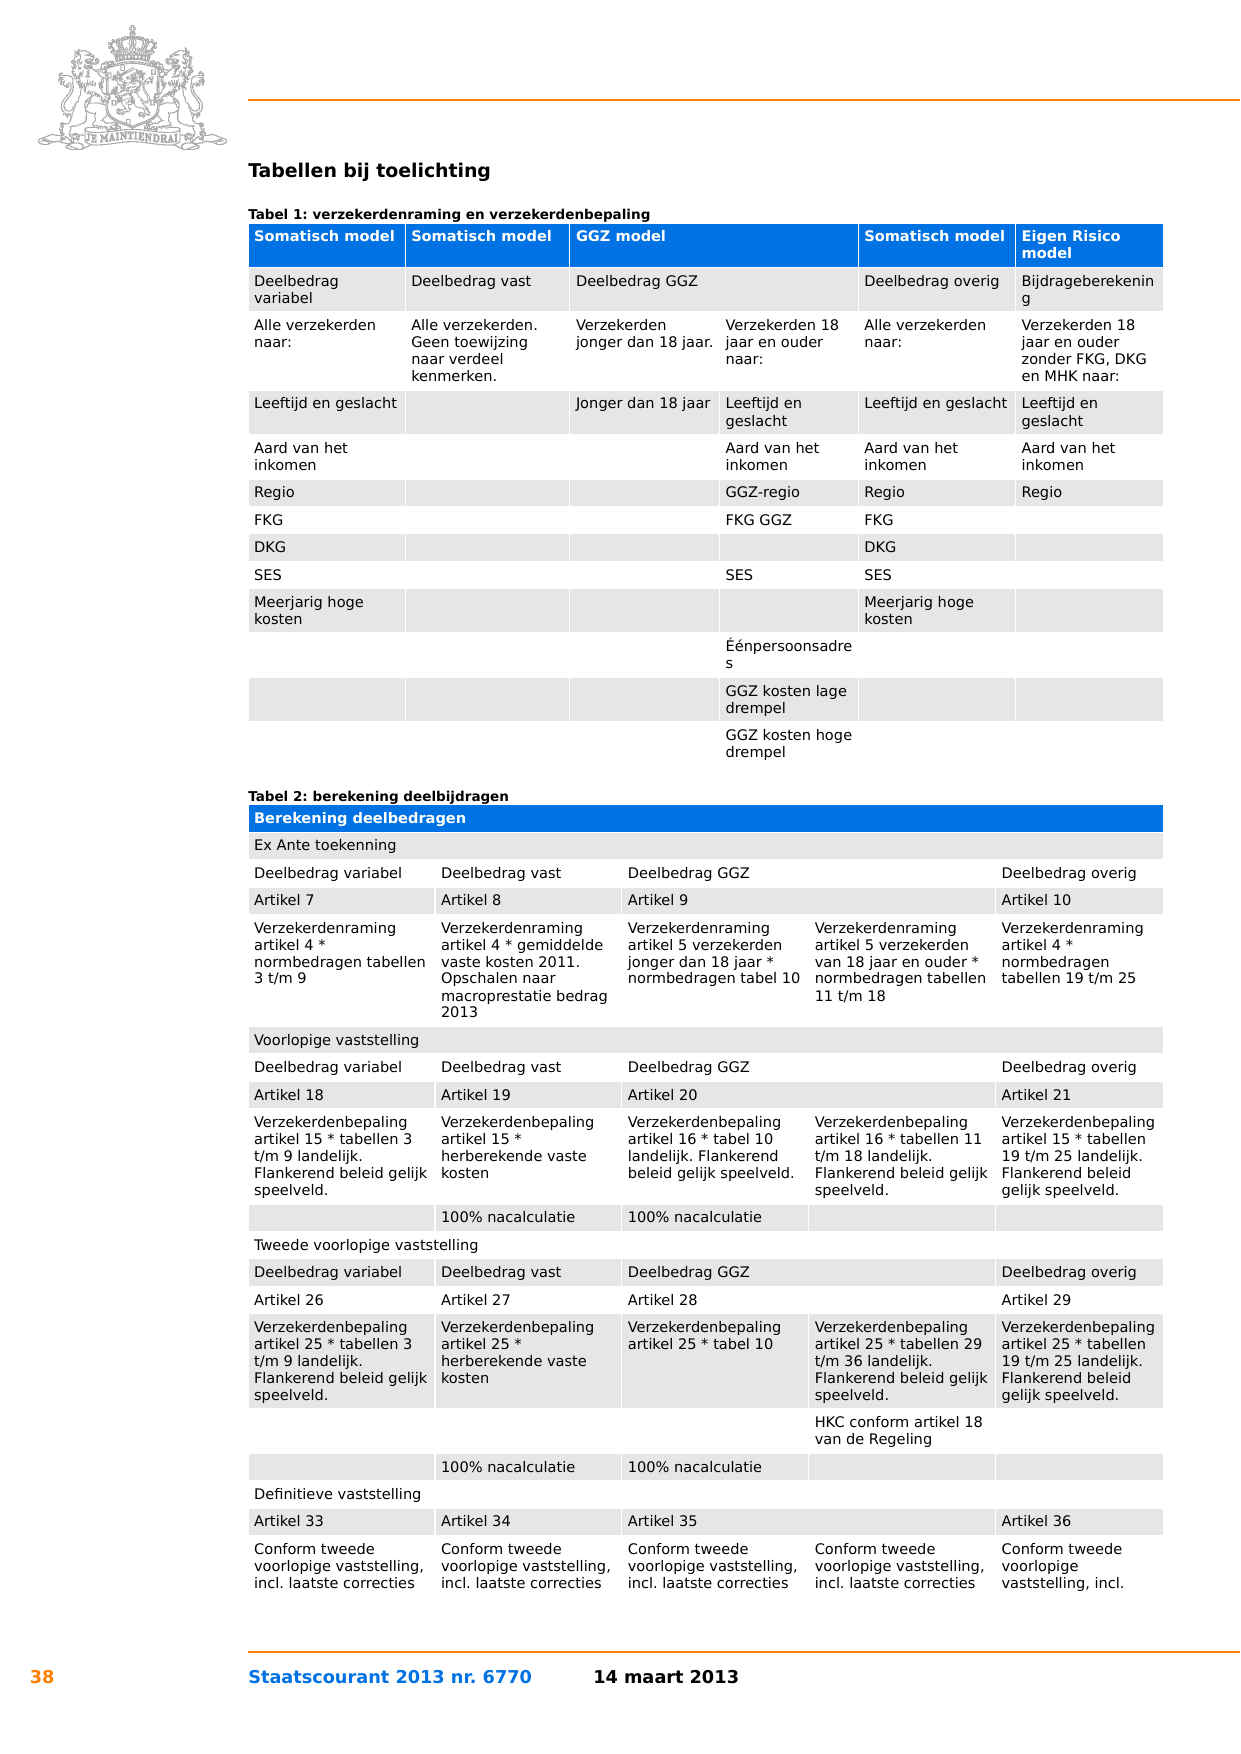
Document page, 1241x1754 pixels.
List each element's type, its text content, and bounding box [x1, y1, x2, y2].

table_cell Aard van het inkomen [720, 435, 858, 478]
table_cell [1016, 678, 1163, 721]
table_cell [406, 480, 569, 506]
table_cell Artikel 7 [249, 888, 434, 914]
table_header Tabel 2: berekening deelbijdragen [248, 789, 1163, 804]
table_cell FKG [859, 507, 1015, 533]
table_cell Deelbedrag vast [436, 1259, 621, 1286]
table_cell [570, 562, 719, 588]
table_cell Deelbedrag GGZ [570, 268, 858, 311]
table_cell Deelbedrag variabel [249, 268, 405, 311]
table_cell Artikel 26 [249, 1287, 434, 1313]
table_cell [249, 722, 405, 766]
table_cell Leeftijd en geslacht [249, 391, 405, 434]
table_cell Leeftijd en geslacht [859, 391, 1015, 434]
table_cell Conform tweede voorlopige vaststelling, incl. [996, 1536, 1163, 1596]
table_cell Verzekerdenraming artikel 4 * gemiddelde vaste kosten 2011. Opschalen naar macroprestatie bedrag 2013 [436, 915, 621, 1026]
table_cell Artikel 34 [436, 1509, 621, 1535]
table_cell Artikel 33 [249, 1509, 434, 1535]
table_cell Aard van het inkomen [1016, 435, 1163, 478]
table_cell [570, 534, 719, 561]
table_cell [570, 435, 719, 478]
table_cell [406, 391, 569, 434]
table_cell Artikel 9 [622, 888, 995, 914]
table_cell FKG GGZ [720, 507, 858, 533]
table_cell Deelbedrag overig [996, 1055, 1163, 1081]
table_cell GGZ kosten hoge drempel [720, 722, 858, 766]
table_cell SES [249, 562, 405, 588]
table_cell [570, 722, 719, 766]
table_cell [570, 480, 719, 506]
table_cell Verzekerdenraming artikel 5 verzekerden van 18 jaar en ouder * normbedragen tabellen 11 t/m 18 [809, 915, 995, 1026]
table_cell Artikel 36 [996, 1509, 1163, 1535]
table_cell Verzekerdenbepaling artikel 25 * tabel 10 [622, 1314, 808, 1408]
table_cell [249, 1454, 434, 1480]
table_cell Bijdrageberekening [1016, 268, 1163, 311]
table_cell Deelbedrag overig [859, 268, 1015, 311]
table_cell Meerjarig hoge kosten [859, 589, 1015, 632]
table_cell Verzekerdenbepaling artikel 15 * tabellen 19 t/m 25 landelijk. Flankerend beleid gelijk speelveld. [996, 1109, 1163, 1203]
table_cell [249, 1205, 434, 1231]
table_cell Somatisch model [859, 224, 1015, 267]
table_cell Verzekerdenraming artikel 4 * normbedragen tabellen 3 t/m 9 [249, 915, 434, 1026]
table_cell 100% nacalculatie [622, 1454, 808, 1480]
table_cell [436, 1410, 621, 1453]
table_cell Verzekerdenbepaling artikel 25 * herberekende vaste kosten [436, 1314, 621, 1408]
table_cell [809, 1454, 995, 1480]
table_cell Deelbedrag overig [996, 860, 1163, 886]
table_cell Somatisch model [406, 224, 569, 267]
table_cell [809, 1205, 995, 1231]
picture [38, 25, 227, 150]
table_cell [406, 562, 569, 588]
table_cell [406, 678, 569, 721]
table_cell 100% nacalculatie [436, 1454, 621, 1480]
table_cell [1016, 722, 1163, 766]
table_cell [720, 589, 858, 632]
table_cell Artikel 27 [436, 1287, 621, 1313]
table_cell [996, 1410, 1163, 1453]
table_cell Ex Ante toekenning [249, 833, 1163, 859]
table_cell Definitieve vaststelling [249, 1481, 1163, 1508]
table_cell Artikel 29 [996, 1287, 1163, 1313]
table_cell Artikel 18 [249, 1082, 434, 1108]
table_cell Conform tweede voorlopige vaststelling, incl. laatste correcties [249, 1536, 434, 1596]
table_cell [859, 722, 1015, 766]
table_cell Verzekerden jonger dan 18 jaar. [570, 313, 719, 390]
table_cell Deelbedrag variabel [249, 1055, 434, 1081]
table_cell Verzekerden 18 jaar en ouder zonder FKG, DKG en MHK naar: [1016, 313, 1163, 390]
table_cell DKG [249, 534, 405, 561]
table_cell Verzekerdenbepaling artikel 25 * tabellen 3 t/m 9 landelijk. Flankerend beleid gelijk speelveld. [249, 1314, 434, 1408]
table_cell Eigen Risico model [1016, 224, 1163, 267]
table_cell Artikel 20 [622, 1082, 995, 1108]
table_cell Deelbedrag GGZ [622, 860, 995, 886]
table_cell [249, 1410, 434, 1453]
table_cell SES [720, 562, 858, 588]
table_cell Verzekerdenraming artikel 5 verzekerden jonger dan 18 jaar * normbedragen tabel 10 [622, 915, 808, 1026]
table_cell FKG [249, 507, 405, 533]
table_cell [249, 678, 405, 721]
table_cell [406, 435, 569, 478]
table_cell SES [859, 562, 1015, 588]
table_cell [1016, 507, 1163, 533]
table_cell [249, 634, 405, 677]
table_cell Leeftijd en geslacht [720, 391, 858, 434]
table_cell Verzekerdenraming artikel 4 * normbedragen tabellen 19 t/m 25 [996, 915, 1163, 1026]
table_cell Berekening deelbedragen [249, 805, 1163, 832]
table_cell [406, 534, 569, 561]
table_cell Artikel 8 [436, 888, 621, 914]
table_cell 100% nacalculatie [622, 1205, 808, 1231]
table_cell Regio [859, 480, 1015, 506]
table_cell Tweede voorlopige vaststelling [249, 1232, 1163, 1258]
table_cell Deelbedrag variabel [249, 860, 434, 886]
table_cell Artikel 21 [996, 1082, 1163, 1108]
table_cell 100% nacalculatie [436, 1205, 621, 1231]
table_cell Conform tweede voorlopige vaststelling, incl. laatste correcties [436, 1536, 621, 1596]
table_cell [859, 678, 1015, 721]
table_cell Jonger dan 18 jaar [570, 391, 719, 434]
table_cell [859, 634, 1015, 677]
table_cell Aard van het inkomen [249, 435, 405, 478]
table_cell [622, 1410, 808, 1453]
table_cell Verzekerdenbepaling artikel 25 * tabellen 19 t/m 25 landelijk. Flankerend beleid gelijk speelveld. [996, 1314, 1163, 1408]
table_cell [406, 507, 569, 533]
table_cell DKG [859, 534, 1015, 561]
table_cell [406, 634, 569, 677]
table_cell GGZ kosten lage drempel [720, 678, 858, 721]
table_cell Deelbedrag vast [436, 1055, 621, 1081]
table_cell Artikel 28 [622, 1287, 995, 1313]
table_cell Verzekerdenbepaling artikel 16 * tabel 10 landelijk. Flankerend beleid gelijk speelveld. [622, 1109, 808, 1203]
table_cell Meerjarig hoge kosten [249, 589, 405, 632]
table_cell Artikel 35 [622, 1509, 995, 1535]
table_cell Somatisch model [249, 224, 405, 267]
table_cell [406, 589, 569, 632]
table_cell [720, 534, 858, 561]
table_cell [570, 678, 719, 721]
table_cell Verzekerdenbepaling artikel 15 * herberekende vaste kosten [436, 1109, 621, 1203]
table_cell [996, 1454, 1163, 1480]
table_cell [1016, 562, 1163, 588]
table_cell Conform tweede voorlopige vaststelling, incl. laatste correcties [809, 1536, 995, 1596]
table_header Tabel 1: verzekerdenraming en verzekerdenbepaling [248, 207, 1163, 223]
table_cell GGZ model [570, 224, 858, 267]
table_cell Aard van het inkomen [859, 435, 1015, 478]
table_cell [1016, 589, 1163, 632]
subtitle Tabellen bij toelichting [248, 160, 1163, 182]
table_cell Alle verzekerden naar: [859, 313, 1015, 390]
table_cell Voorlopige vaststelling [249, 1027, 1163, 1053]
table_cell Deelbedrag overig [996, 1259, 1163, 1286]
table_cell Leeftijd en geslacht [1016, 391, 1163, 434]
table_cell Deelbedrag vast [406, 268, 569, 311]
table_cell HKC conform artikel 18 van de Regeling [809, 1410, 995, 1453]
table_cell Verzekerdenbepaling artikel 25 * tabellen 29 t/m 36 landelijk. Flankerend beleid gelijk speelveld. [809, 1314, 995, 1408]
table_cell Éénpersoonsadres [720, 634, 858, 677]
table_cell Regio [1016, 480, 1163, 506]
table_cell [570, 507, 719, 533]
table_cell [570, 589, 719, 632]
table_cell Deelbedrag vast [436, 860, 621, 886]
table_cell Alle verzekerden. Geen toewijzing naar verdeel kenmerken. [406, 313, 569, 390]
table_cell Artikel 10 [996, 888, 1163, 914]
table_cell [996, 1205, 1163, 1231]
table_cell GGZ-regio [720, 480, 858, 506]
table_cell Deelbedrag GGZ [622, 1055, 995, 1081]
table_cell Conform tweede voorlopige vaststelling, incl. laatste correcties [622, 1536, 808, 1596]
table_cell [570, 634, 719, 677]
table_cell Artikel 19 [436, 1082, 621, 1108]
table_cell Regio [249, 480, 405, 506]
table_cell Deelbedrag variabel [249, 1259, 434, 1286]
table_cell Verzekerdenbepaling artikel 15 * tabellen 3 t/m 9 landelijk. Flankerend beleid gelijk speelveld. [249, 1109, 434, 1203]
table_cell Verzekerden 18 jaar en ouder naar: [720, 313, 858, 390]
table_cell [1016, 634, 1163, 677]
table_cell [406, 722, 569, 766]
table_cell Alle verzekerden naar: [249, 313, 405, 390]
table_cell Verzekerdenbepaling artikel 16 * tabellen 11 t/m 18 landelijk. Flankerend beleid gelijk speelveld. [809, 1109, 995, 1203]
table_cell Deelbedrag GGZ [622, 1259, 995, 1286]
table_cell [1016, 534, 1163, 561]
